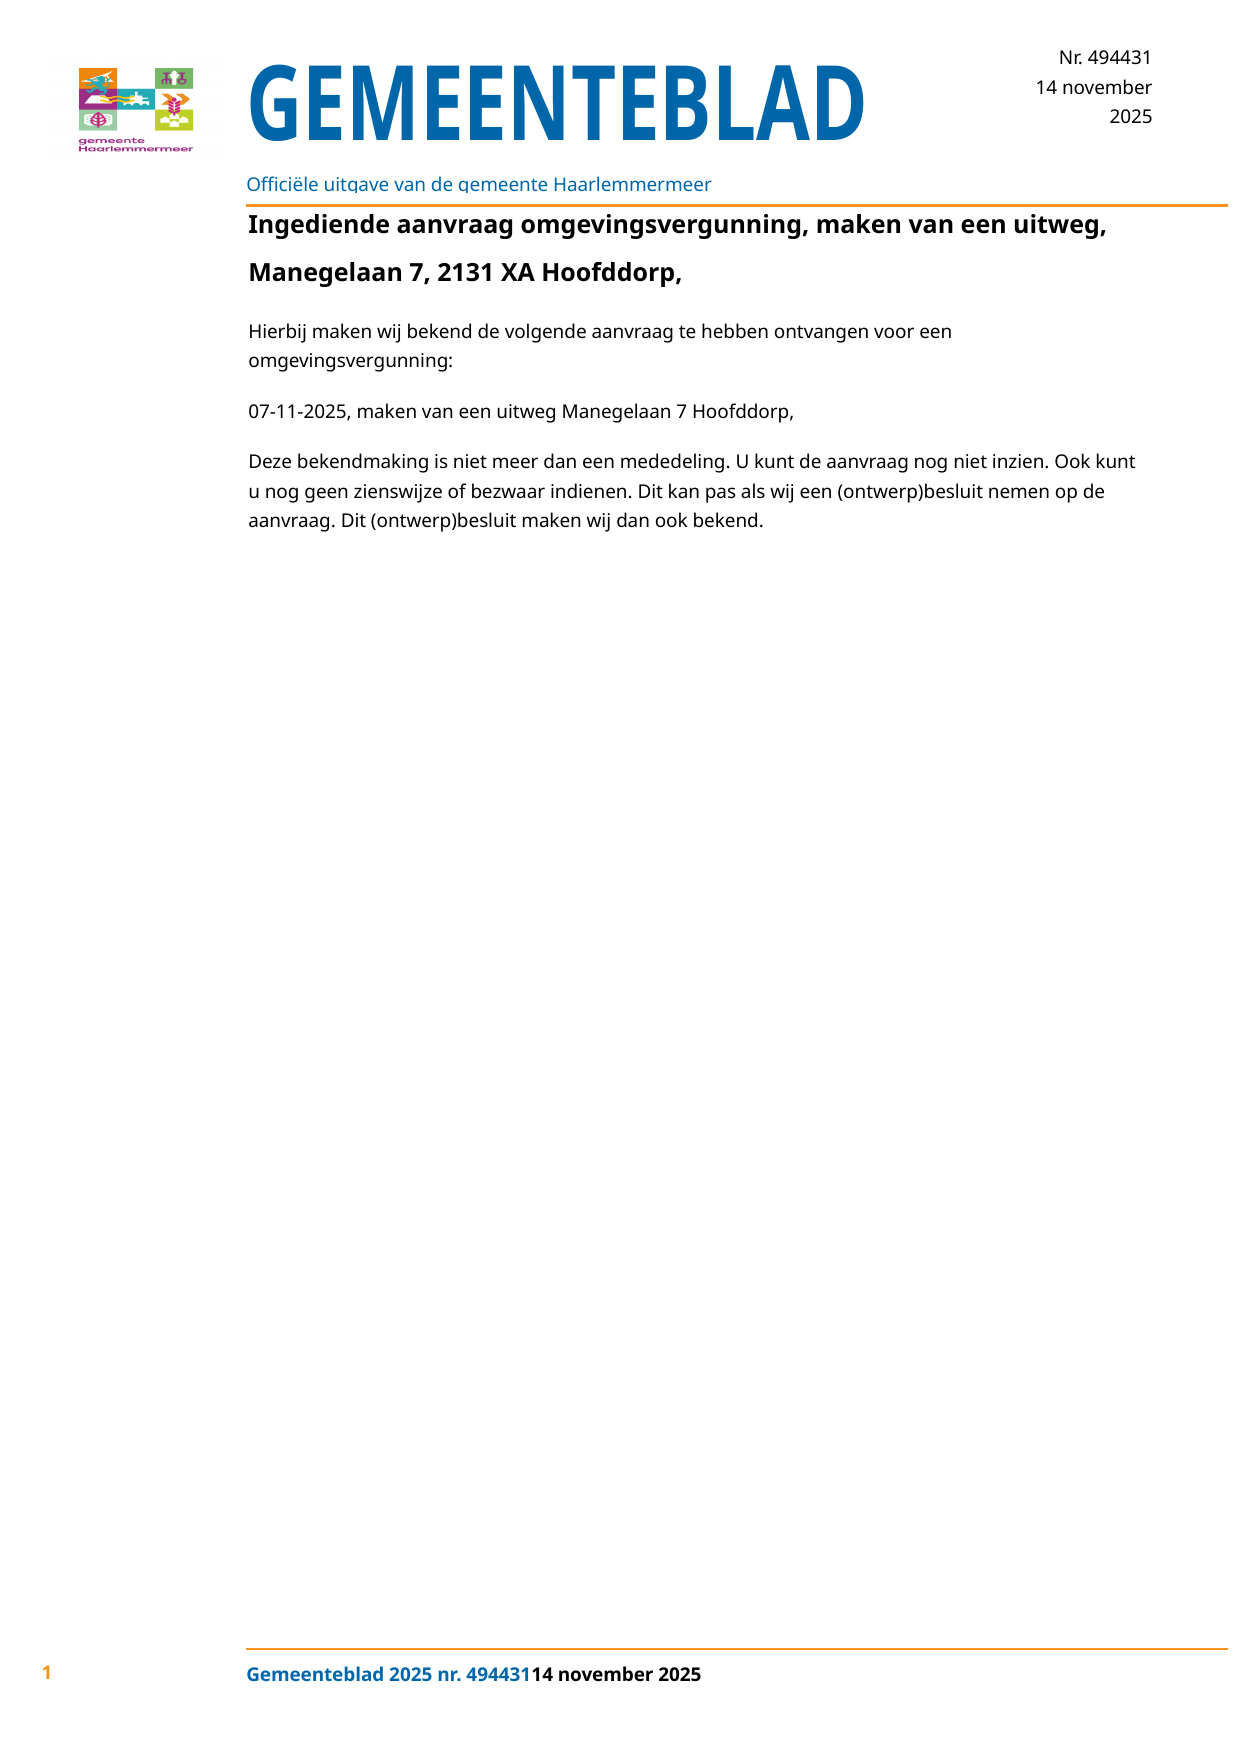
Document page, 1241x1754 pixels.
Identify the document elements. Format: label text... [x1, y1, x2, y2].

text Deze bekendmaking is niet meer dan een mededeling. U kunt de aanvraag nog niet inzien. Ook kunt u nog geen zienswijze of bezwaar indienen. Dit kan pas als wij een (ontwerp)besluit nemen op de aanvraag. Dit (ontwerp)besluit maken wij dan ook bekend. [248, 448, 1152, 533]
picture [41, 47, 231, 172]
text Hierbij maken wij bekend de volgende aanvraag te hebben ontvangen voor een omgevingsvergunning: [248, 318, 1152, 373]
text Ingediende aanvraag omgevingsvergunning, maken van een uitweg, Manegelaan 7, 2131 XA Hoofddorp, [248, 207, 1152, 288]
text 07-11-2025, maken van een uitweg Manegelaan 7 Hoofddorp, [248, 398, 1152, 424]
